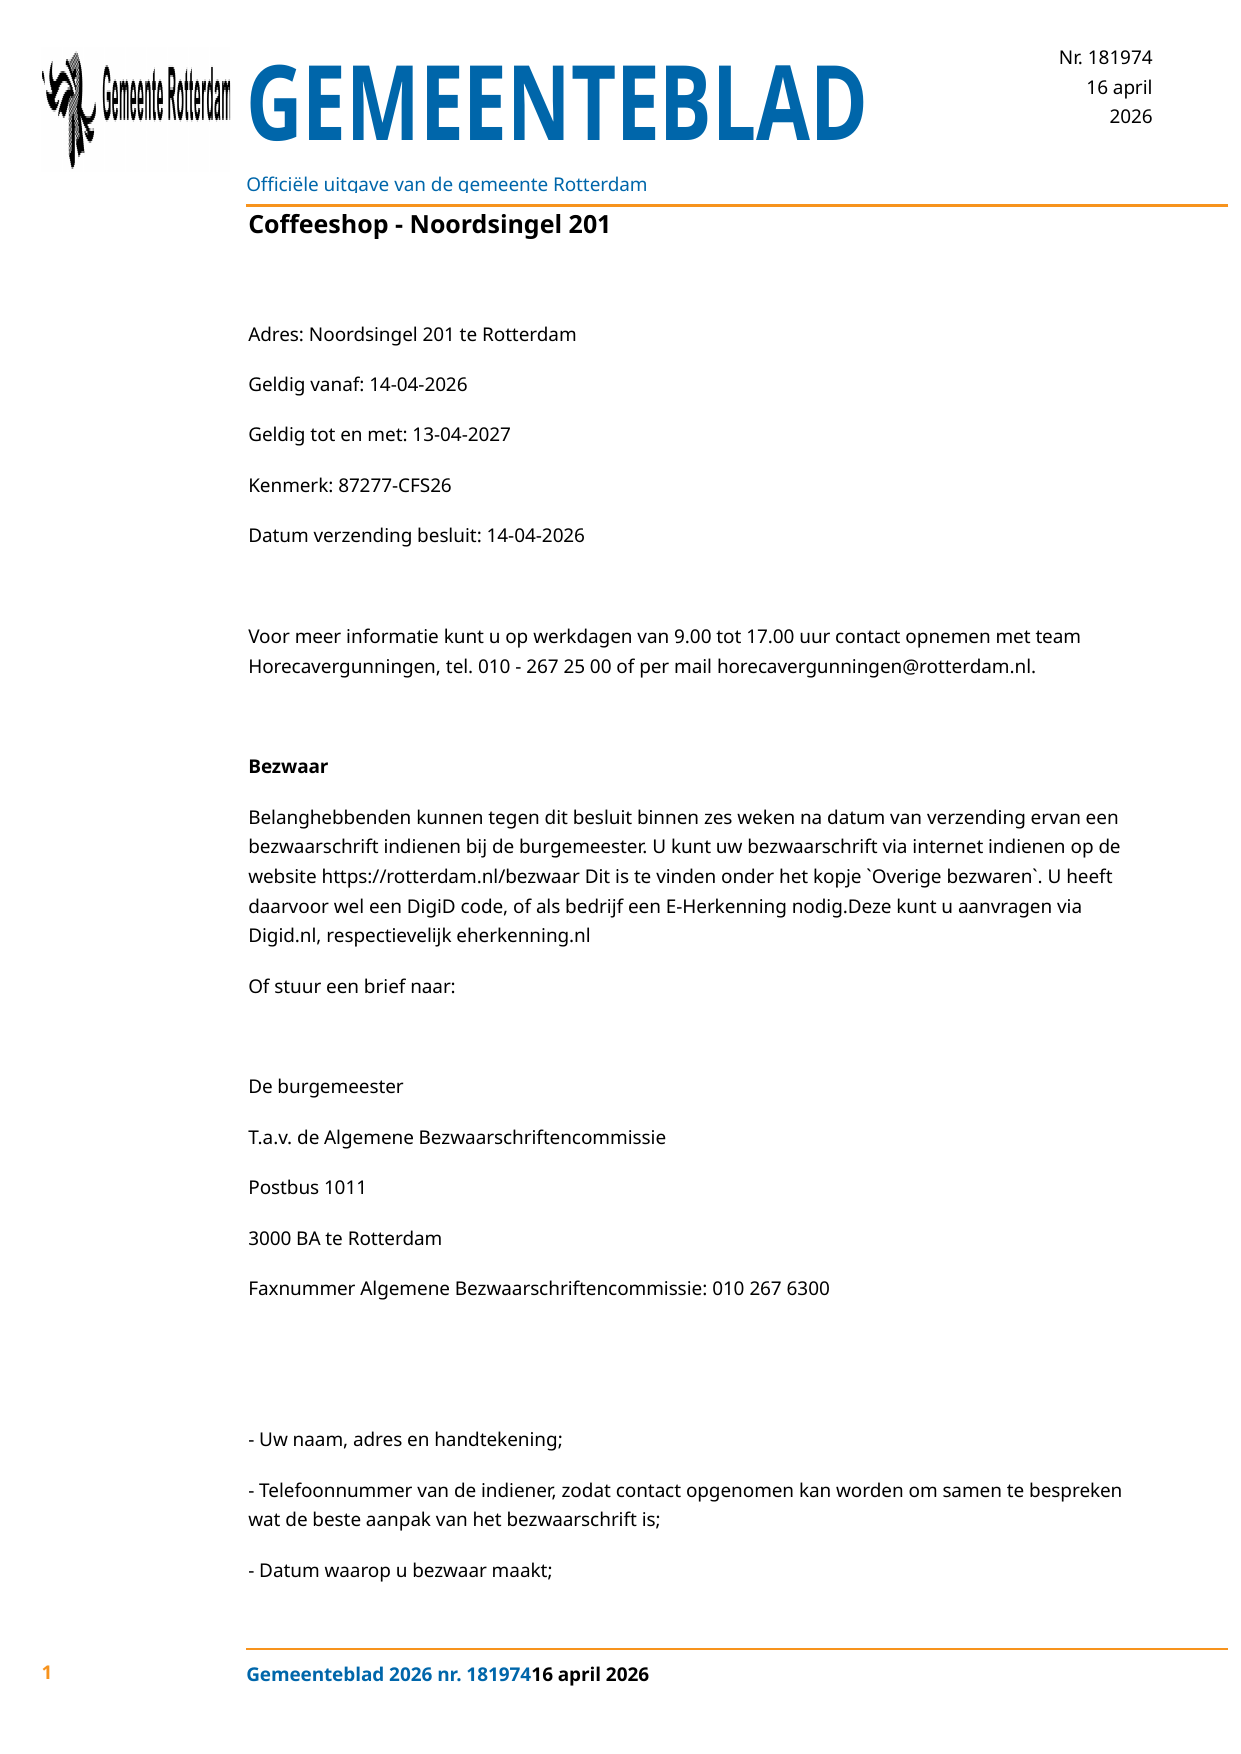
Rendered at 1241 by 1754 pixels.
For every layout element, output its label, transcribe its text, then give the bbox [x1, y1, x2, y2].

text T.a.v. de Algemene Bezwaarschriftencommissie [248, 1124, 1152, 1150]
text Datum verzending besluit: 14-04-2026 [248, 522, 1152, 548]
text - Telefoonnummer van de indiener, zodat contact opgenomen kan worden om samen te bespreken wat de beste aanpak van het bezwaarschrift is; [248, 1477, 1152, 1532]
text Adres: Noordsingel 201 te Rotterdam [248, 321, 1152, 346]
text Coffeeshop - Noordsingel 201 [248, 207, 1152, 241]
text Geldig vanaf: 14-04-2026 [248, 371, 1152, 397]
text Postbus 1011 [248, 1174, 1152, 1200]
text Voor meer informatie kunt u op werkdagen van 9.00 tot 17.00 uur contact opnemen met team Horecavergunningen, tel. 010 - 267 25 00 of per mail horecavergunningen@rotterdam.nl. [248, 623, 1152, 678]
text - Datum waarop u bezwaar maakt; [248, 1557, 1152, 1583]
text Kenmerk: 87277-CFS26 [248, 472, 1152, 498]
text - Uw naam, adres en handtekening; [248, 1427, 1152, 1452]
text Faxnummer Algemene Bezwaarschriftencommissie: 010 267 6300 [248, 1275, 1152, 1301]
text Of stuur een brief naar: [248, 973, 1152, 998]
text 3000 BA te Rotterdam [248, 1225, 1152, 1251]
picture [41, 47, 231, 172]
text Belanghebbenden kunnen tegen dit besluit binnen zes weken na datum van verzending ervan een bezwaarschrift indienen bij de burgemeester. U kunt uw bezwaarschrift via internet indienen op de website https://rotterdam.nl/bezwaar Dit is te vinden onder het kopje `Overige bezwaren`. U heeft daarvoor wel een DigiD code, of als bedrijf een E-Herkenning nodig.Deze kunt u aanvragen via Digid.nl, respectievelijk eherkenning.nl [248, 804, 1152, 948]
text Geldig tot en met: 13-04-2027 [248, 422, 1152, 447]
text Bezwaar [248, 754, 1152, 779]
text De burgemeester [248, 1074, 1152, 1099]
